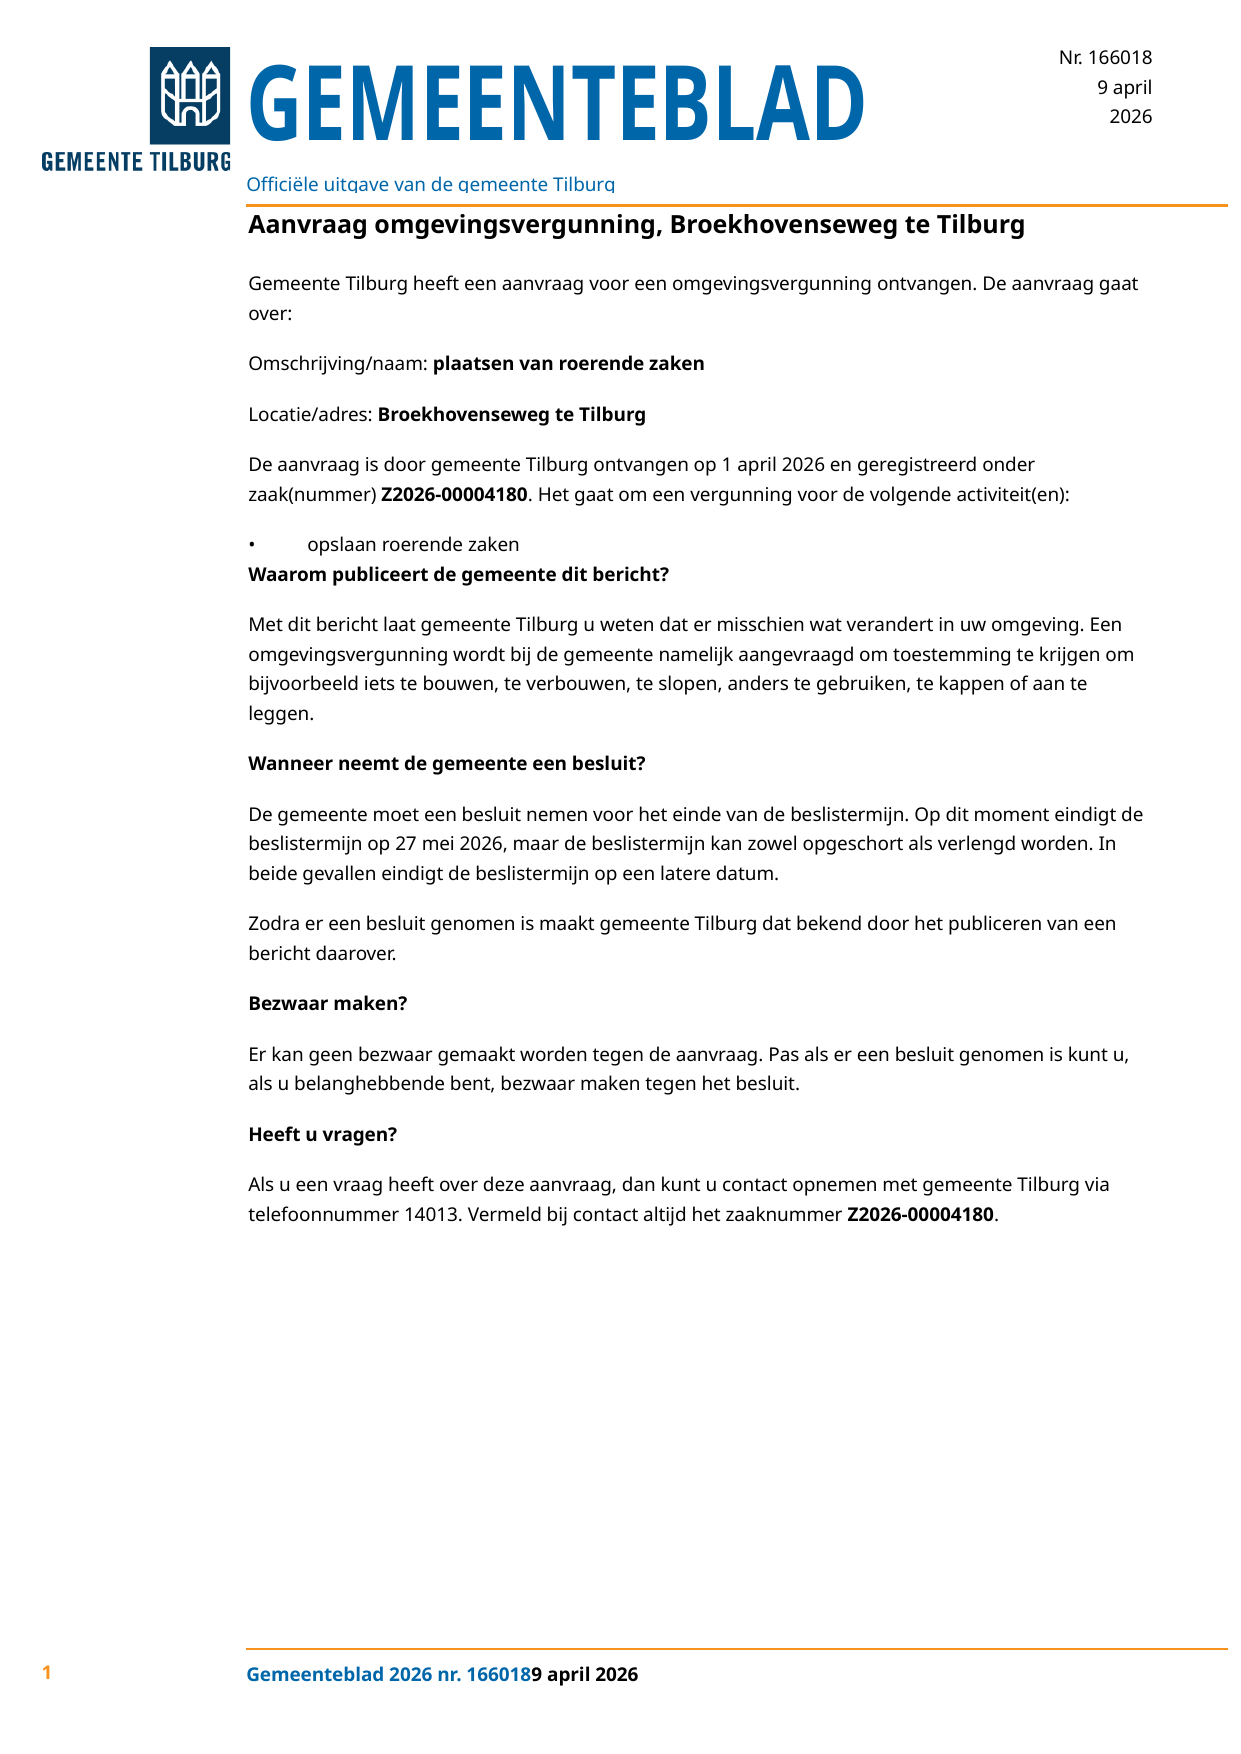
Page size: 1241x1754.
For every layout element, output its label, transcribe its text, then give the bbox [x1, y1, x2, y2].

text Zodra er een besluit genomen is maakt gemeente Tilburg dat bekend door het publiceren van een bericht daarover. [248, 910, 1152, 966]
text Met dit bericht laat gemeente Tilburg u weten dat er misschien wat verandert in uw omgeving. Een omgevingsvergunning wordt bij de gemeente namelijk aangevraagd om toestemming te krijgen om bijvoorbeeld iets te bouwen, te verbouwen, te slopen, anders te gebruiken, te kappen of aan te leggen. [248, 611, 1152, 726]
text Bezwaar maken? [248, 990, 1152, 1016]
text Waarom publiceert de gemeente dit bericht? [248, 561, 1152, 586]
text Heeft u vragen? [248, 1121, 1152, 1146]
text Locatie/adres: Broekhovenseweg te Tilburg [248, 401, 1152, 426]
text Wanneer neemt de gemeente een besluit? [248, 750, 1152, 776]
text De gemeente moet een besluit nemen voor het einde van de beslistermijn. Op dit moment eindigt de beslistermijn op 27 mei 2026, maar de beslistermijn kan zowel opgeschort als verlengd worden. In beide gevallen eindigt de beslistermijn op een latere datum. [248, 801, 1152, 886]
list opslaan roerende zaken [248, 531, 1152, 557]
text Gemeente Tilburg heeft een aanvraag voor een omgevingsvergunning ontvangen. De aanvraag gaat over: [248, 270, 1152, 326]
text Als u een vraag heeft over deze aanvraag, dan kunt u contact opnemen met gemeente Tilburg via telefoonnummer 14013. Vermeld bij contact altijd het zaaknummer Z2026-00004180. [248, 1171, 1152, 1226]
text De aanvraag is door gemeente Tilburg ontvangen op 1 april 2026 en geregistreerd onder zaak(nummer) Z2026-00004180. Het gaat om een vergunning voor de volgende activiteit(en): [248, 451, 1152, 506]
text Er kan geen bezwaar gemaakt worden tegen de aanvraag. Pas als er een besluit genomen is kunt u, als u belanghebbende bent, bezwaar maken tegen het besluit. [248, 1041, 1152, 1096]
text Omschrijving/naam: plaatsen van roerende zaken [248, 350, 1152, 376]
text Aanvraag omgevingsvergunning, Broekhovenseweg te Tilburg [248, 207, 1152, 241]
picture [41, 47, 231, 172]
